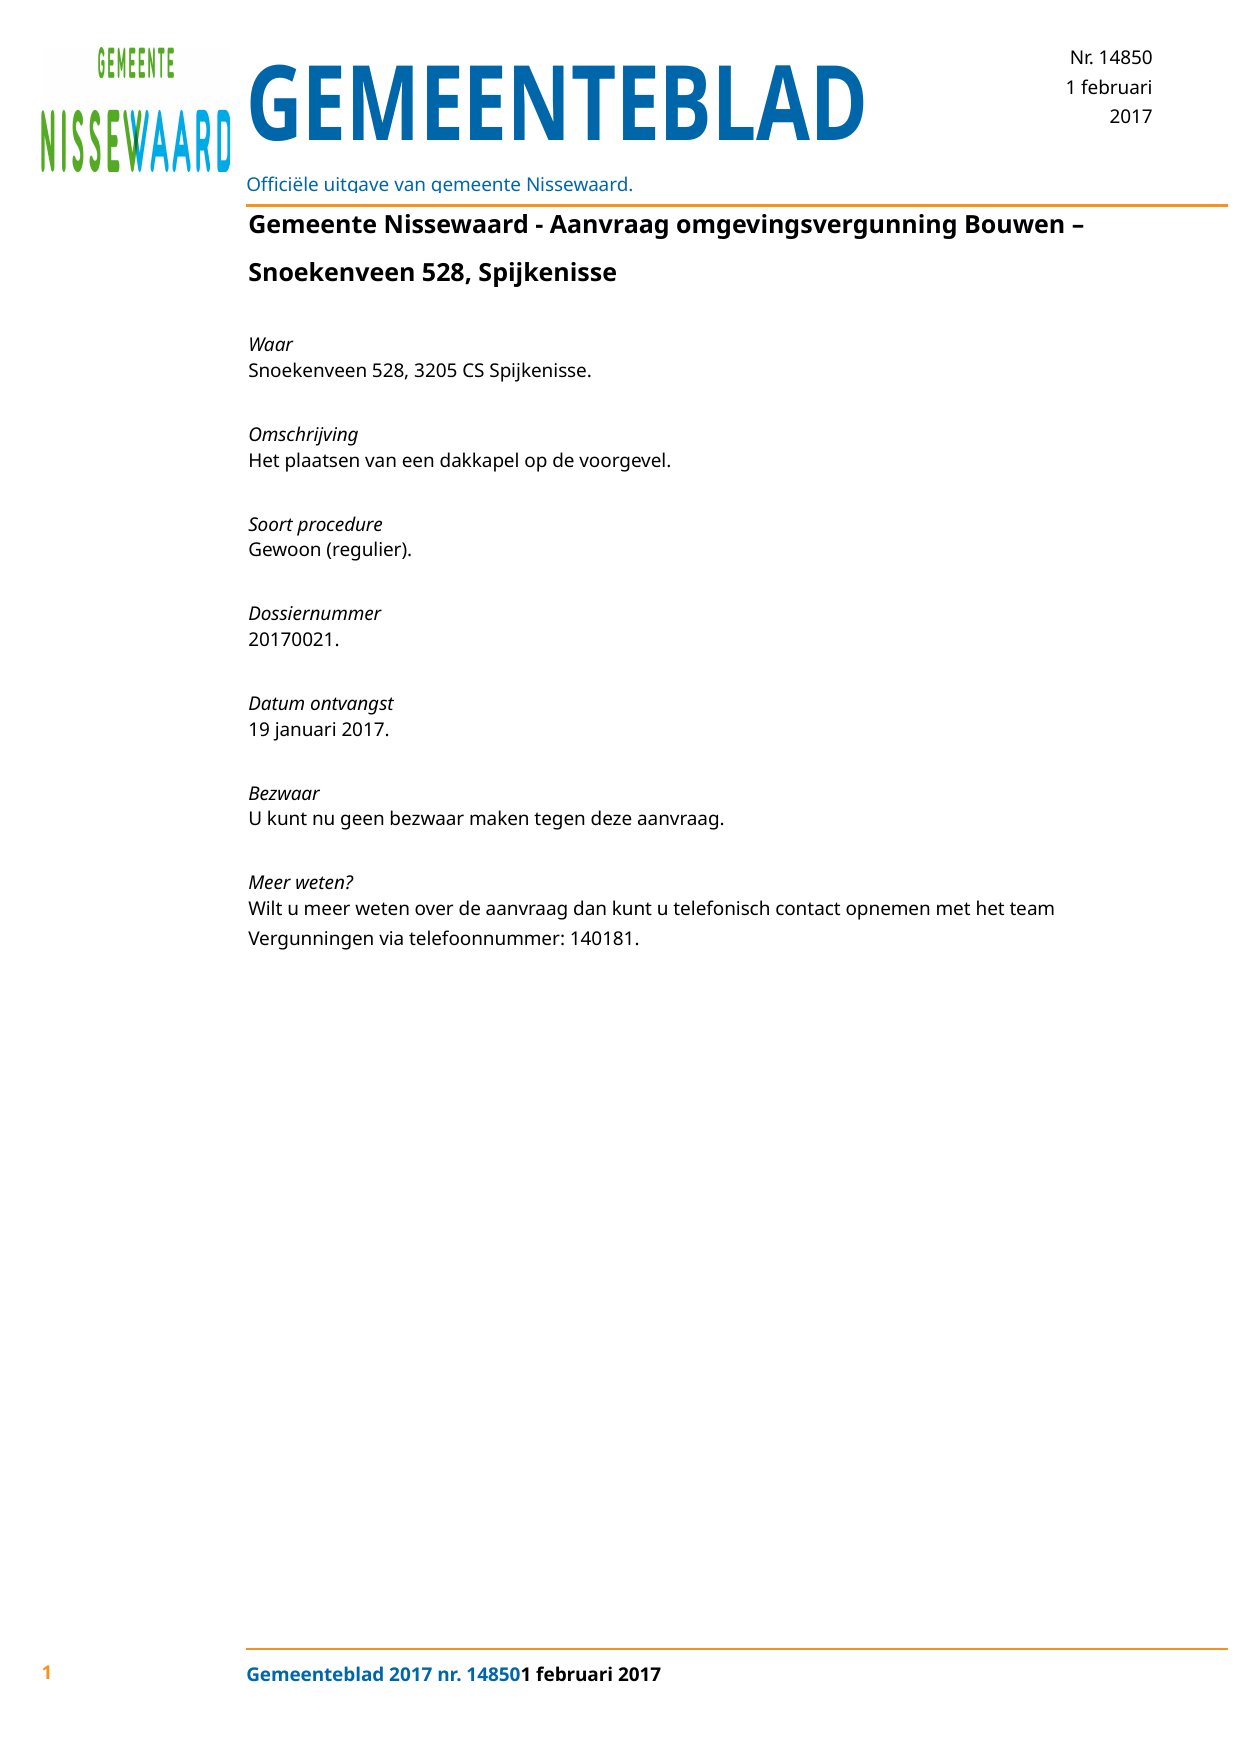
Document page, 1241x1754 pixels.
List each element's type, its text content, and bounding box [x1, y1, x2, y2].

picture [222, 122, 227, 160]
text Waar [248, 331, 1152, 357]
picture [176, 157, 187, 172]
text Wilt u meer weten over de aanvraag dan kunt u telefonisch contact opnemen met het team Vergunningen via telefoonnummer: 140181. [248, 895, 1152, 951]
text Dossiernummer [248, 601, 1152, 626]
text Meer weten? [248, 869, 1152, 895]
text Gewoon (regulier). [248, 537, 1152, 562]
picture [41, 47, 231, 172]
text Snoekenveen 528, 3205 CS Spijkenisse. [248, 357, 1152, 383]
text U kunt nu geen bezwaar maken tegen deze aanvraag. [248, 806, 1152, 831]
text Soort procedure [248, 511, 1152, 537]
picture [201, 122, 206, 138]
text 19 januari 2017. [248, 716, 1152, 742]
text Omschrijving [248, 421, 1152, 447]
text Datum ontvangst [248, 690, 1152, 716]
text Het plaatsen van een dakkapel op de voorgevel. [248, 447, 1152, 473]
text Bezwaar [248, 780, 1152, 806]
picture [154, 157, 165, 172]
picture [200, 151, 206, 172]
text Gemeente Nissewaard - Aanvraag omgevingsvergunning Bouwen – Snoekenveen 528, Spijkenisse [248, 207, 1152, 288]
text 20170021. [248, 626, 1152, 652]
